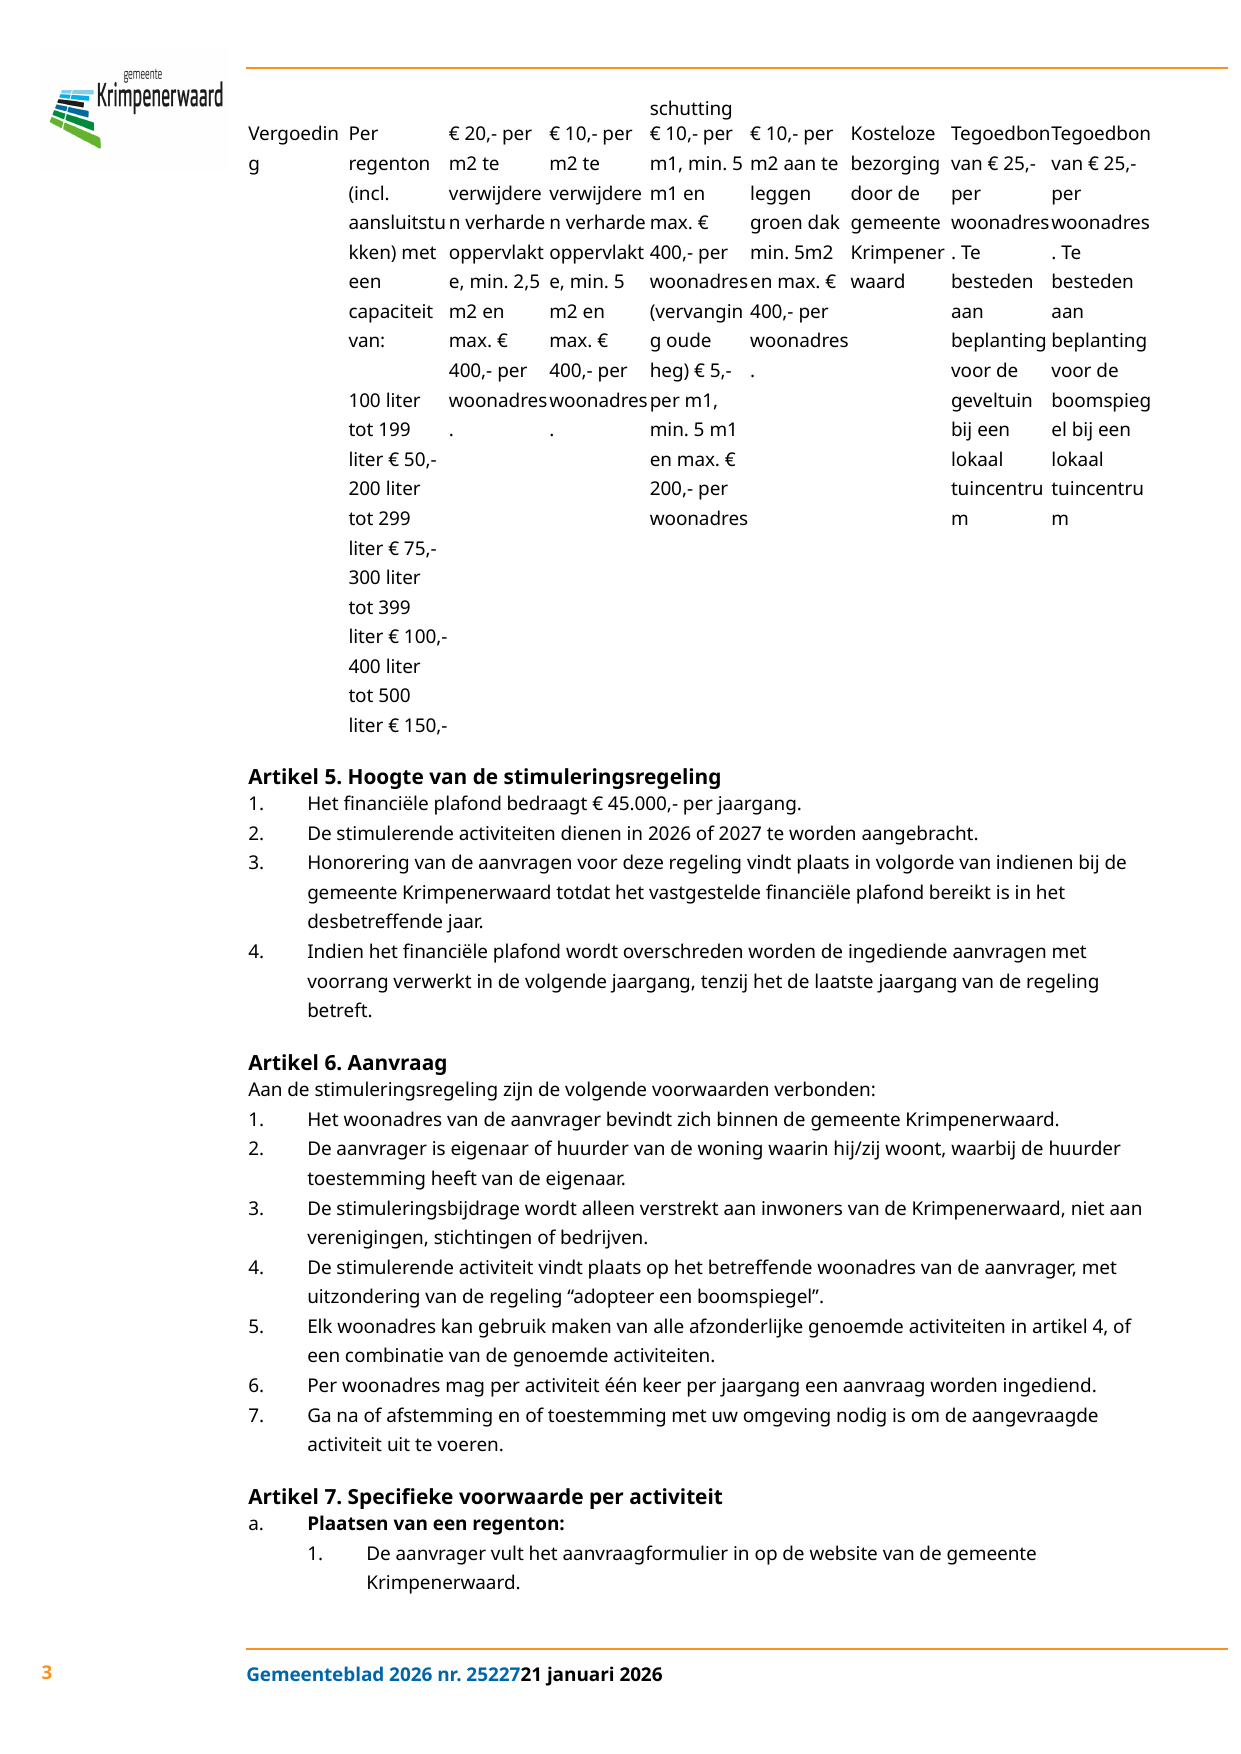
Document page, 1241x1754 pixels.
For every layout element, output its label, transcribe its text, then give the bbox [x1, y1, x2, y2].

table_cell schutting [650, 95, 750, 121]
table_cell Tegoedbon van € 25,- per woonadres. Te besteden aan beplanting voor de boomspiegel bij een lokaal tuincentrum [1051, 121, 1152, 738]
table_cell € 10,- per m2 te verwijderen verharde oppervlakte, min. 5 m2 en max. € 400,- per woonadres. [549, 121, 649, 738]
list De aanvrager is eigenaar of huurder van de woning waarin hij/zij woont, waarbij de huurder toestemming heeft van de eigenaar. [248, 1136, 1152, 1191]
table_cell Vergoeding [248, 121, 348, 738]
list Ga na of afstemming en of toestemming met uw omgeving nodig is om de aangevraagde activiteit uit te voeren. [248, 1402, 1152, 1457]
list De stimuleringsbijdrage wordt alleen verstrekt aan inwoners van de Krimpenerwaard, niet aan verenigingen, stichtingen of bedrijven. [248, 1195, 1152, 1250]
list De stimulerende activiteiten dienen in 2026 of 2027 te worden aangebracht. [248, 820, 1152, 846]
list Het woonadres van de aanvrager bevindt zich binnen de gemeente Krimpenerwaard. [248, 1106, 1152, 1132]
text Artikel 6. Aanvraag [248, 1048, 1152, 1076]
table_cell [449, 95, 549, 121]
table_cell € 10,- per m2 aan te leggen groen dak min. 5m2 en max. € 400,- per woonadres. [750, 121, 850, 738]
list Indien het financiële plafond wordt overschreden worden de ingediende aanvragen met voorrang verwerkt in de volgende jaargang, tenzij het de laatste jaargang van de regeling betreft. [248, 938, 1152, 1023]
table_cell [750, 95, 850, 121]
table_cell [348, 95, 449, 121]
list Per woonadres mag per activiteit één keer per jaargang een aanvraag worden ingediend. [248, 1372, 1152, 1398]
list Elk woonadres kan gebruik maken van alle afzonderlijke genoemde activiteiten in artikel 4, of een combinatie van de genoemde activiteiten. [248, 1313, 1152, 1368]
table_cell [951, 95, 1051, 121]
table_cell [850, 95, 951, 121]
table_cell € 20,- per m2 te verwijderen verharde oppervlakte, min. 2,5 m2 en max. € 400,- per woonadres. [449, 121, 549, 738]
table_cell Tegoedbon van € 25,- per woonadres. Te besteden aan beplanting voor de geveltuin bij een lokaal tuincentrum [951, 121, 1051, 738]
list De aanvrager vult het aanvraagformulier in op de website van de gemeente Krimpenerwaard. [307, 1540, 1152, 1595]
list Plaatsen van een regenton: [248, 1510, 1152, 1536]
table_cell Per regenton (incl. aansluitstukken) met een capaciteit van: 100 liter tot 199 liter € 50,- 200 liter tot 299 liter € 75,- 300 liter tot 399 liter € 100,- 400 liter tot 500 liter € 150,- [348, 121, 449, 738]
table_cell Kosteloze bezorging door de gemeente Krimpenerwaard [850, 121, 951, 738]
text Artikel 5. Hoogte van de stimuleringsregeling [248, 762, 1152, 790]
table_cell € 10,- per m1, min. 5 m1 en max. € 400,- per woonadres (vervanging oude heg) € 5,- per m1, min. 5 m1 en max. € 200,- per woonadres [650, 121, 750, 738]
picture [41, 47, 231, 172]
list Het financiële plafond bedraagt € 45.000,- per jaargang. [248, 790, 1152, 816]
table_cell [549, 95, 649, 121]
text Aan de stimuleringsregeling zijn de volgende voorwaarden verbonden: [248, 1076, 1152, 1102]
list Honorering van de aanvragen voor deze regeling vindt plaats in volgorde van indienen bij de gemeente Krimpenerwaard totdat het vastgestelde financiële plafond bereikt is in het desbetreffende jaar. [248, 849, 1152, 934]
table_cell [1051, 95, 1152, 121]
text Artikel 7. Specifieke voorwaarde per activiteit [248, 1482, 1152, 1510]
table_cell [248, 95, 348, 121]
list De stimulerende activiteit vindt plaats op het betreffende woonadres van de aanvrager, met uitzondering van de regeling “adopteer een boomspiegel”. [248, 1254, 1152, 1309]
